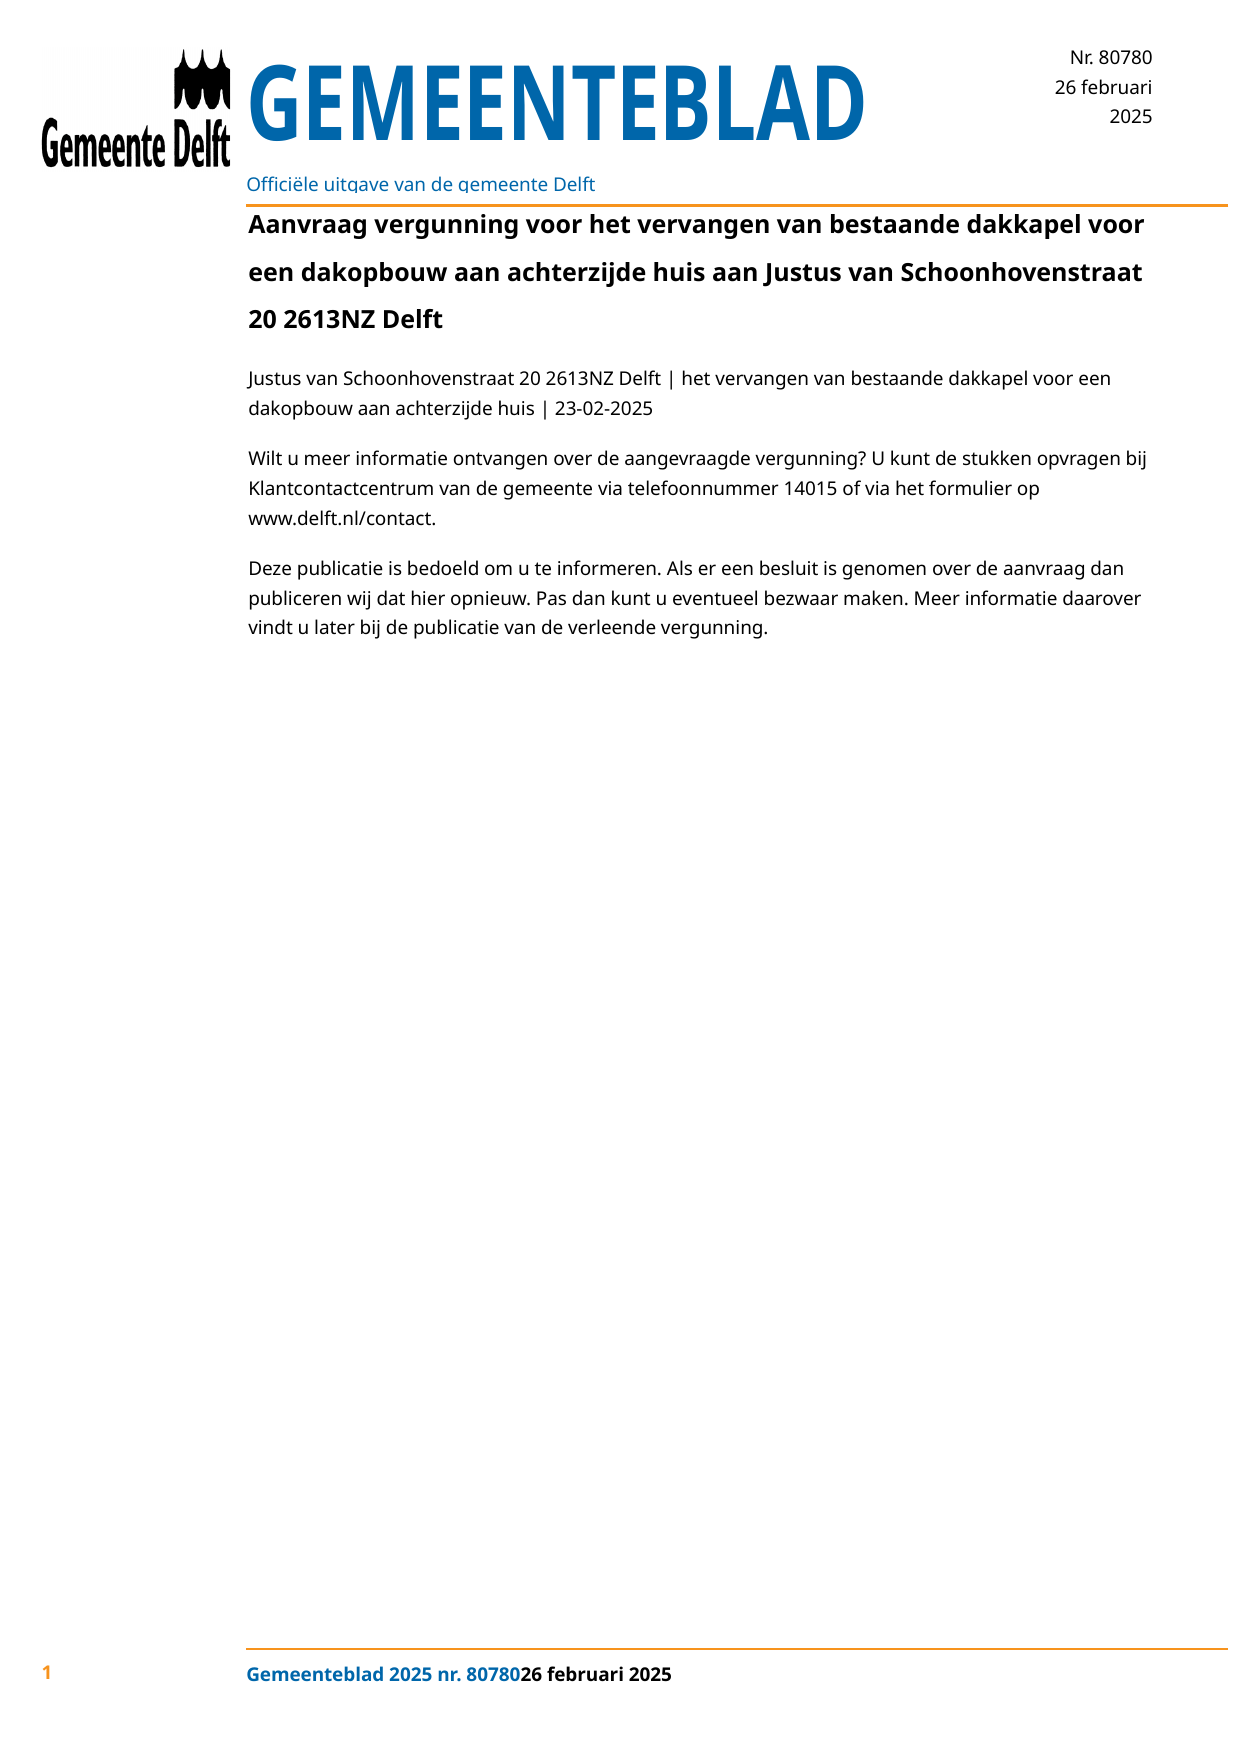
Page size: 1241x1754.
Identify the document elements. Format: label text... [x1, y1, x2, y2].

picture [41, 47, 231, 172]
text Deze publicatie is bedoeld om u te informeren. Als er een besluit is genomen over de aanvraag dan publiceren wij dat hier opnieuw. Pas dan kunt u eventueel bezwaar maken. Meer informatie daarover vindt u later bij de publicatie van de verleende vergunning. [248, 555, 1152, 640]
text Wilt u meer informatie ontvangen over de aangevraagde vergunning? U kunt de stukken opvragen bij Klantcontactcentrum van de gemeente via telefoonnummer 14015 of via het formulier op www.delft.nl/contact. [248, 446, 1152, 530]
text Aanvraag vergunning voor het vervangen van bestaande dakkapel voor een dakopbouw aan achterzijde huis aan Justus van Schoonhovenstraat 20 2613NZ Delft [248, 207, 1152, 336]
text Justus van Schoonhovenstraat 20 2613NZ Delft | het vervangen van bestaande dakkapel voor een dakopbouw aan achterzijde huis | 23-02-2025 [248, 366, 1152, 421]
